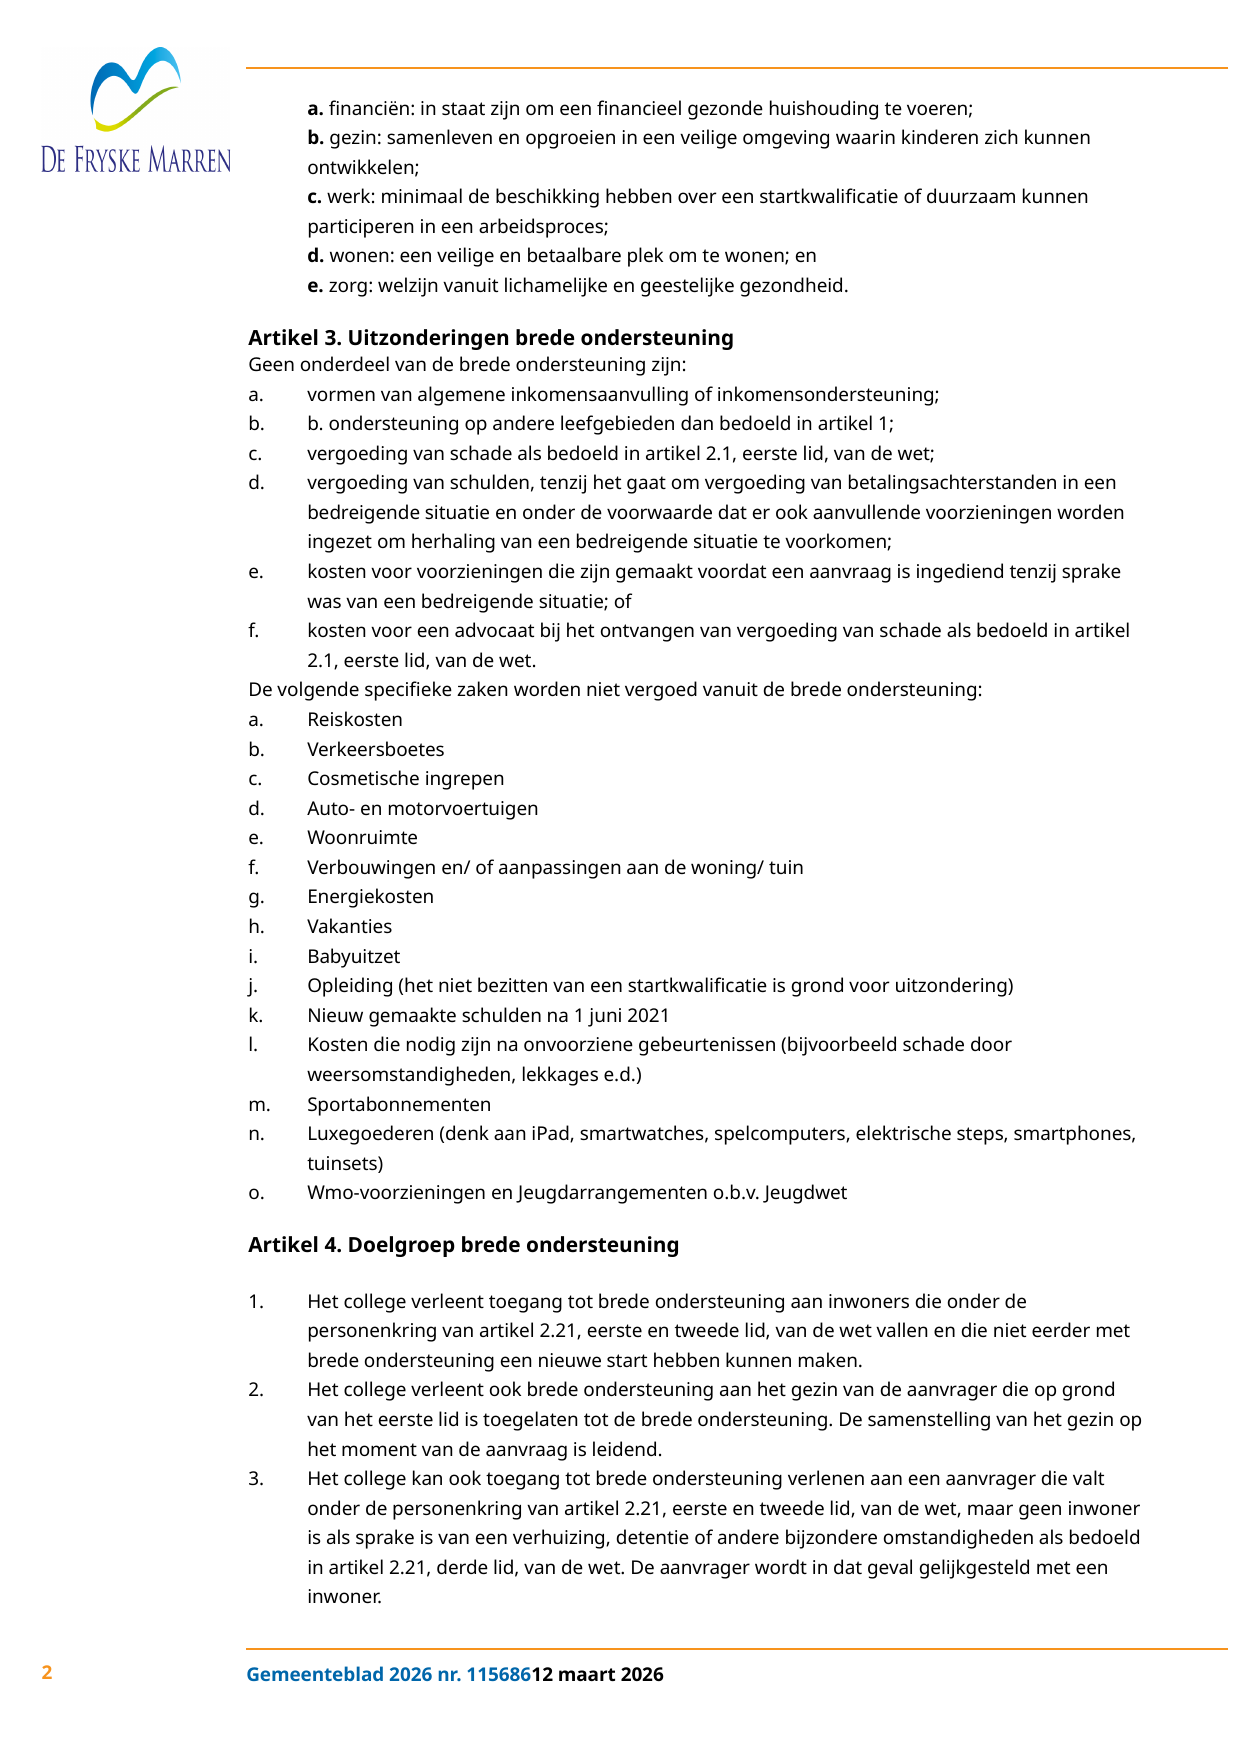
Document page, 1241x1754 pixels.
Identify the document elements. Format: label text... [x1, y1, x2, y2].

list Verkeersboetes [248, 736, 1152, 761]
list Woonruimte [248, 824, 1152, 850]
list Het college kan ook toegang tot brede ondersteuning verlenen aan een aanvrager die valt onder de personenkring van artikel 2.21, eerste en tweede lid, van de wet, maar geen inwoner is als sprake is van een verhuizing, detentie of andere bijzondere omstandigheden als bedoeld in artikel 2.21, derde lid, van de wet. De aanvrager wordt in dat geval gelijkgesteld met een inwoner. [248, 1465, 1152, 1609]
text Artikel 4. Doelgroep brede ondersteuning [248, 1230, 1152, 1258]
list Opleiding (het niet bezitten van een startkwalificatie is grond voor uitzondering) [248, 972, 1152, 998]
list Nieuw gemaakte schulden na 1 juni 2021 [248, 1002, 1152, 1028]
list d. wonen: een veilige en betaalbare plek om te wonen; en [248, 243, 1152, 268]
list a. financiën: in staat zijn om een financieel gezonde huishouding te voeren; [248, 95, 1152, 121]
list c. werk: minimaal de beschikking hebben over een startkwalificatie of duurzaam kunnen participeren in een arbeidsproces; [248, 183, 1152, 239]
list Het college verleent ook brede ondersteuning aan het gezin van de aanvrager die op grond van het eerste lid is toegelaten tot de brede ondersteuning. De samenstelling van het gezin op het moment van de aanvraag is leidend. [248, 1377, 1152, 1462]
list b. ondersteuning op andere leefgebieden dan bedoeld in artikel 1; [248, 410, 1152, 436]
text Artikel 3. Uitzonderingen brede ondersteuning [248, 323, 1152, 351]
list Het college verleent toegang tot brede ondersteuning aan inwoners die onder de personenkring van artikel 2.21, eerste en tweede lid, van de wet vallen en die niet eerder met brede ondersteuning een nieuwe start hebben kunnen maken. [248, 1288, 1152, 1373]
list Auto- en motorvoertuigen [248, 795, 1152, 821]
text De volgende specifieke zaken worden niet vergoed vanuit de brede ondersteuning: [248, 677, 1152, 702]
list Cosmetische ingrepen [248, 765, 1152, 791]
list kosten voor een advocaat bij het ontvangen van vergoeding van schade als bedoeld in artikel 2.1, eerste lid, van de wet. [248, 617, 1152, 673]
list Wmo-voorzieningen en Jeugdarrangementen o.b.v. Jeugdwet [248, 1179, 1152, 1205]
list Luxegoederen (denk aan iPad, smartwatches, spelcomputers, elektrische steps, smartphones, tuinsets) [248, 1120, 1152, 1176]
list vergoeding van schulden, tenzij het gaat om vergoeding van betalingsachterstanden in een bedreigende situatie en onder de voorwaarde dat er ook aanvullende voorzieningen worden ingezet om herhaling van een bedreigende situatie te voorkomen; [248, 469, 1152, 554]
list Verbouwingen en/ of aanpassingen aan de woning/ tuin [248, 854, 1152, 880]
list Reiskosten [248, 706, 1152, 732]
picture [41, 47, 231, 172]
list Sportabonnementen [248, 1091, 1152, 1116]
list Energiekosten [248, 884, 1152, 909]
text Geen onderdeel van de brede ondersteuning zijn: [248, 351, 1152, 377]
list vergoeding van schade als bedoeld in artikel 2.1, eerste lid, van de wet; [248, 440, 1152, 466]
list kosten voor voorzieningen die zijn gemaakt voordat een aanvraag is ingediend tenzij sprake was van een bedreigende situatie; of [248, 558, 1152, 613]
list Kosten die nodig zijn na onvoorziene gebeurtenissen (bijvoorbeeld schade door weersomstandigheden, lekkages e.d.) [248, 1032, 1152, 1087]
list vormen van algemene inkomensaanvulling of inkomensondersteuning; [248, 381, 1152, 406]
list e. zorg: welzijn vanuit lichamelijke en geestelijke gezondheid. [248, 272, 1152, 298]
list Babyuitzet [248, 943, 1152, 968]
list Vakanties [248, 913, 1152, 939]
list b. gezin: samenleven en opgroeien in een veilige omgeving waarin kinderen zich kunnen ontwikkelen; [248, 124, 1152, 180]
